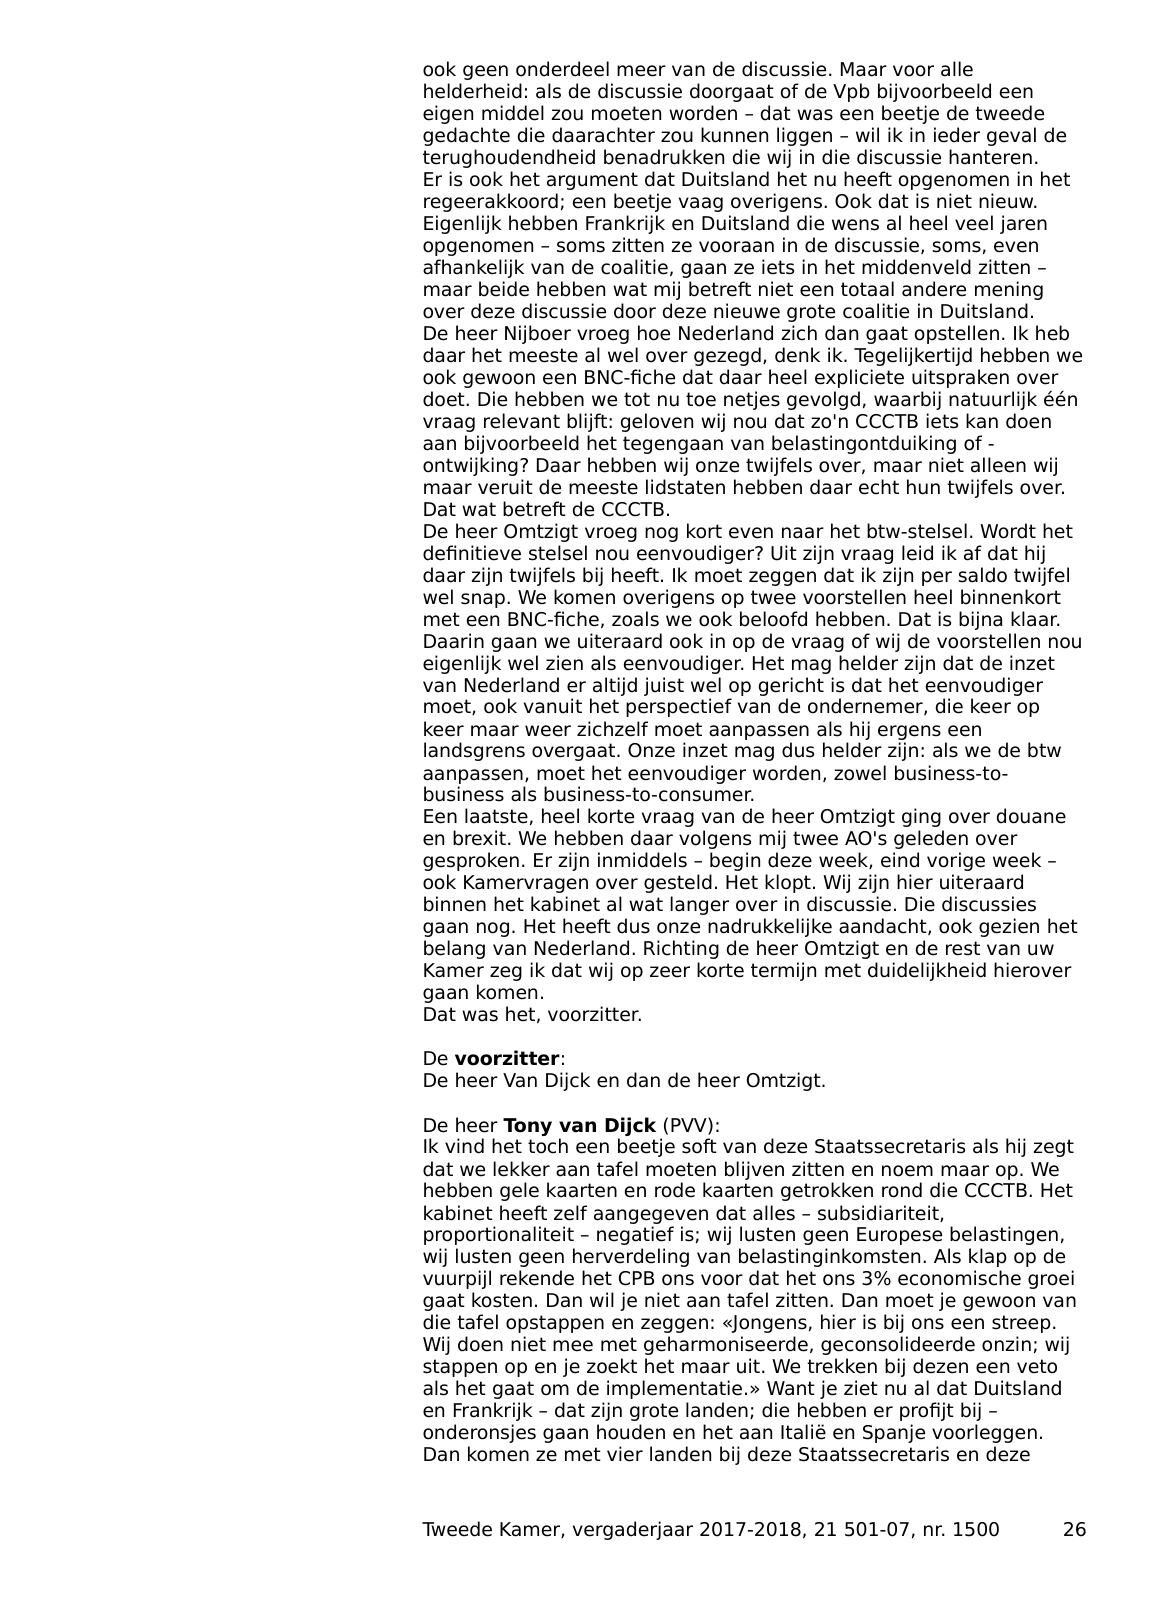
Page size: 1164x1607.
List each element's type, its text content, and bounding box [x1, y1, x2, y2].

text De heer Van Dijck en dan de heer Omtzigt. [422, 1070, 1087, 1092]
text ook geen onderdeel meer van de discussie. Maar voor alle helderheid: als de discussie doorgaat of de Vpb bijvoorbeeld een eigen middel zou moeten worden – dat was een beetje de tweede gedachte die daarachter zou kunnen liggen – wil ik in ieder geval de terughoudendheid benadrukken die wij in die discussie hanteren. [422, 59, 1087, 169]
text Een laatste, heel korte vraag van de heer Omtzigt ging over douane en brexit. We hebben daar volgens mij twee AO's geleden over gesproken. Er zijn inmiddels – begin deze week, eind vorige week – ook Kamervragen over gesteld. Het klopt. Wij zijn hier uiteraard binnen het kabinet al wat langer over in discussie. Die discussies gaan nog. Het heeft dus onze nadrukkelijke aandacht, ook gezien het belang van Nederland. Richting de heer Omtzigt en de rest van uw Kamer zeg ik dat wij op zeer korte termijn met duidelijkheid hierover gaan komen. [422, 806, 1087, 1004]
text Dat was het, voorzitter. [422, 1004, 1087, 1026]
text De heer Nijboer vroeg hoe Nederland zich dan gaat opstellen. Ik heb daar het meeste al wel over gezegd, denk ik. Tegelijkertijd hebben we ook gewoon een BNC-fiche dat daar heel expliciete uitspraken over doet. Die hebben we tot nu toe netjes gevolgd, waarbij natuurlijk één vraag relevant blijft: geloven wij nou dat zo'n CCCTB iets kan doen aan bijvoorbeeld het tegengaan van belastingontduiking of -ontwijking? Daar hebben wij onze twijfels over, maar niet alleen wij maar veruit de meeste lidstaten hebben daar echt hun twijfels over. Dat wat betreft de CCCTB. [422, 323, 1087, 521]
text De heer Omtzigt vroeg nog kort even naar het btw-stelsel. Wordt het definitieve stelsel nou eenvoudiger? Uit zijn vraag leid ik af dat hij daar zijn twijfels bij heeft. Ik moet zeggen dat ik zijn per saldo twijfel wel snap. We komen overigens op twee voorstellen heel binnenkort met een BNC-fiche, zoals we ook beloofd hebben. Dat is bijna klaar. Daarin gaan we uiteraard ook in op de vraag of wij de voorstellen nou eigenlijk wel zien als eenvoudiger. Het mag helder zijn dat de inzet van Nederland er altijd juist wel op gericht is dat het eenvoudiger moet, ook vanuit het perspectief van de ondernemer, die keer op keer maar weer zichzelf moet aanpassen als hij ergens een landsgrens overgaat. Onze inzet mag dus helder zijn: als we de btw aanpassen, moet het eenvoudiger worden, zowel business-to-business als business-to-consumer. [422, 521, 1087, 806]
text De heer Tony van Dijck (PVV): [422, 1114, 1087, 1136]
text Ik vind het toch een beetje soft van deze Staatssecretaris als hij zegt dat we lekker aan tafel moeten blijven zitten en noem maar op. We hebben gele kaarten en rode kaarten getrokken rond die CCCTB. Het kabinet heeft zelf aangegeven dat alles – subsidiariteit, proportionaliteit – negatief is; wij lusten geen Europese belastingen, wij lusten geen herverdeling van belastinginkomsten. Als klap op de vuurpijl rekende het CPB ons voor dat het ons 3% economische groei gaat kosten. Dan wil je niet aan tafel zitten. Dan moet je gewoon van die tafel opstappen en zeggen: «Jongens, hier is bij ons een streep. Wij doen niet mee met geharmoniseerde, geconsolideerde onzin; wij stappen op en je zoekt het maar uit. We trekken bij dezen een veto als het gaat om de implementatie.» Want je ziet nu al dat Duitsland en Frankrijk – dat zijn grote landen; die hebben er profijt bij – onderonsjes gaan houden en het aan Italië en Spanje voorleggen. Dan komen ze met vier landen bij deze Staatssecretaris en deze [422, 1136, 1087, 1466]
text De voorzitter: [422, 1048, 1087, 1070]
text Er is ook het argument dat Duitsland het nu heeft opgenomen in het regeerakkoord; een beetje vaag overigens. Ook dat is niet nieuw. Eigenlijk hebben Frankrijk en Duitsland die wens al heel veel jaren opgenomen – soms zitten ze vooraan in de discussie, soms, even afhankelijk van de coalitie, gaan ze iets in het middenveld zitten – maar beide hebben wat mij betreft niet een totaal andere mening over deze discussie door deze nieuwe grote coalitie in Duitsland. [422, 169, 1087, 323]
